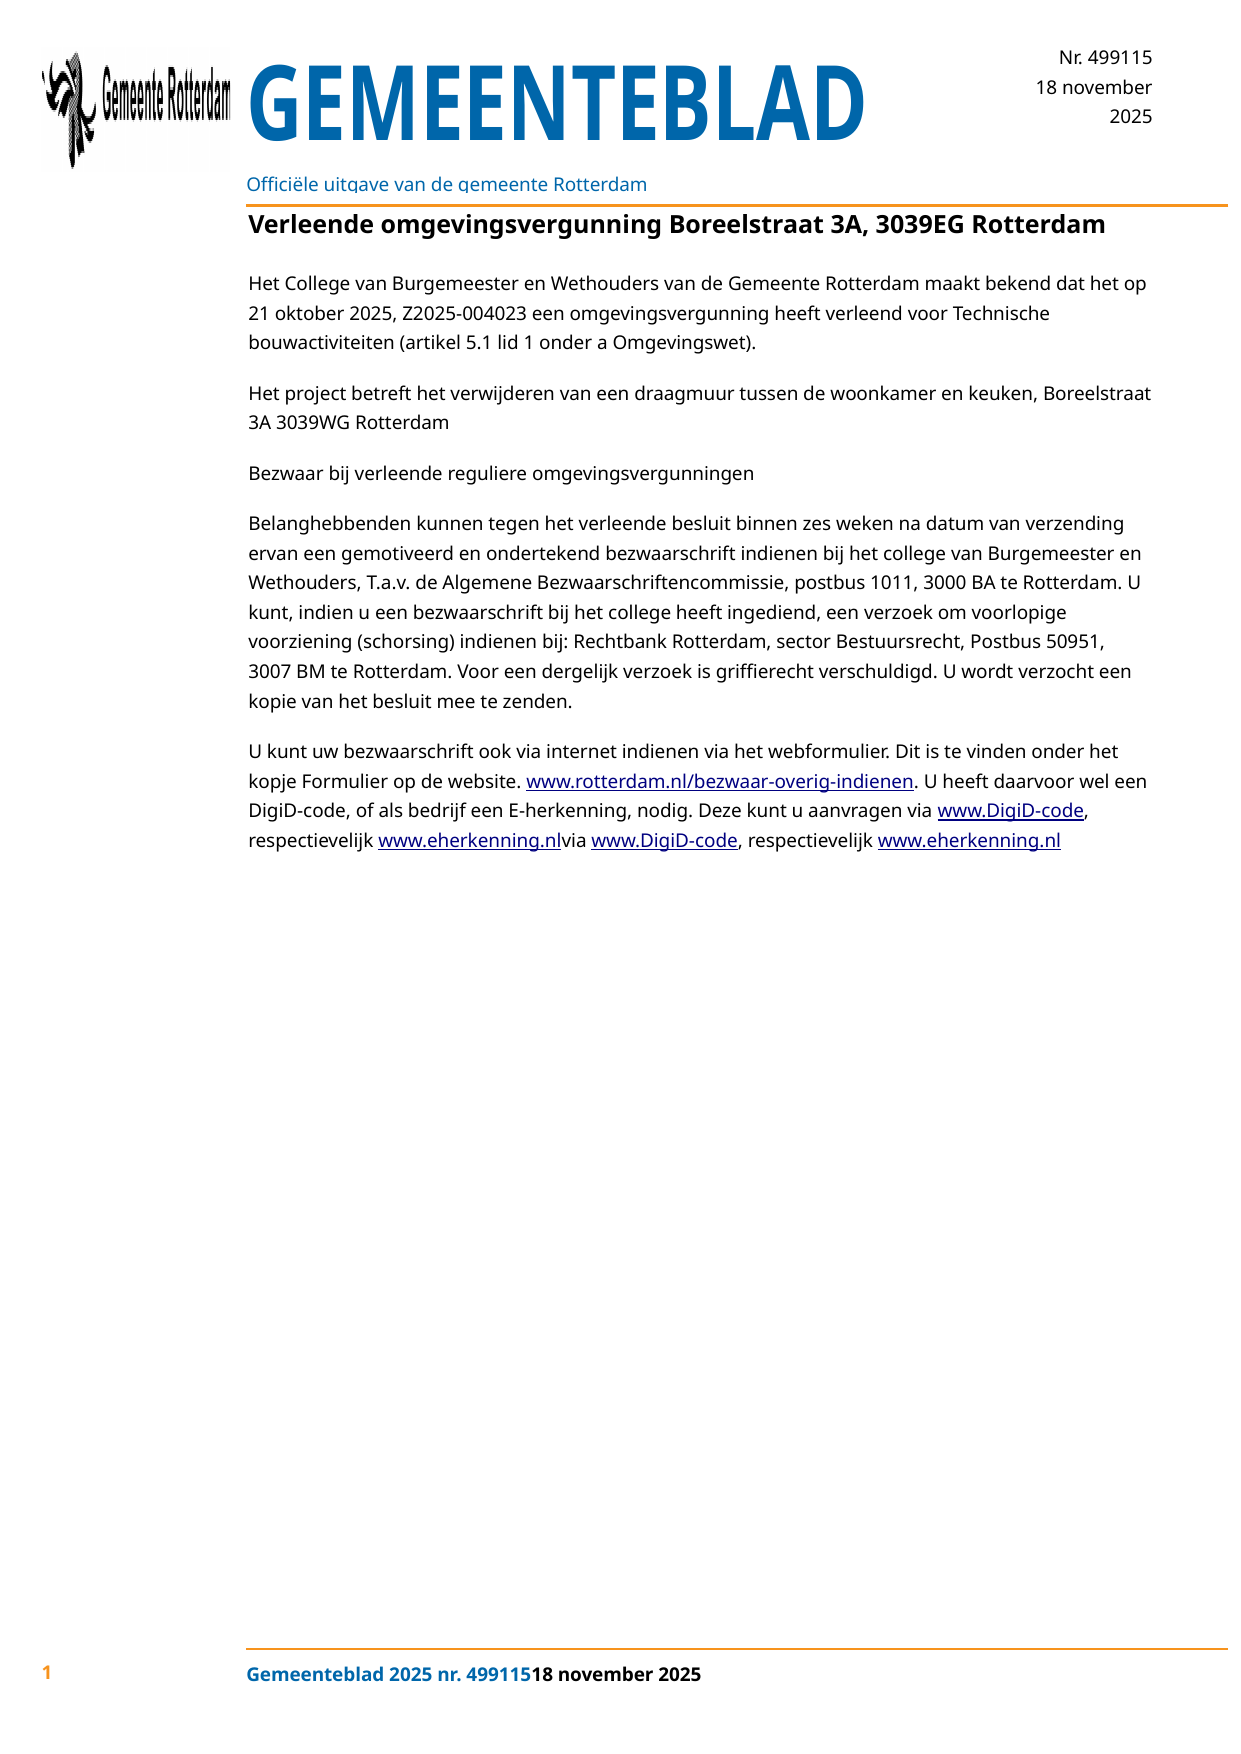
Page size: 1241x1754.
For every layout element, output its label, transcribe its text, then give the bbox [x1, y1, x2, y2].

picture [41, 47, 231, 172]
text Het College van Burgemeester en Wethouders van de Gemeente Rotterdam maakt bekend dat het op 21 oktober 2025, Z2025-004023 een omgevingsvergunning heeft verleend voor Technische bouwactiviteiten (artikel 5.1 lid 1 onder a Omgevingswet). [248, 270, 1152, 355]
text Het project betreft het verwijderen van een draagmuur tussen de woonkamer en keuken, Boreelstraat 3A 3039WG Rotterdam [248, 380, 1152, 435]
text Verleende omgevingsvergunning Boreelstraat 3A, 3039EG Rotterdam [248, 207, 1152, 241]
text Bezwaar bij verleende reguliere omgevingsvergunningen [248, 460, 1152, 486]
text U kunt uw bezwaarschrift ook via internet indienen via het webformulier. Dit is te vinden onder het kopje Formulier op de website. www.rotterdam.nl/bezwaar-overig-indienen. U heeft daarvoor wel een DigiD-code, of als bedrijf een E-herkenning, nodig. Deze kunt u aanvragen via www.DigiD-code, respectievelijk www.eherkenning.nlvia www.DigiD-code, respectievelijk www.eherkenning.nl [248, 738, 1152, 853]
text Belanghebbenden kunnen tegen het verleende besluit binnen zes weken na datum van verzending ervan een gemotiveerd en ondertekend bezwaarschrift indienen bij het college van Burgemeester en Wethouders, T.a.v. de Algemene Bezwaarschriftencommissie, postbus 1011, 3000 BA te Rotterdam. U kunt, indien u een bezwaarschrift bij het college heeft ingediend, een verzoek om voorlopige voorziening (schorsing) indienen bij: Rechtbank Rotterdam, sector Bestuursrecht, Postbus 50951, 3007 BM te Rotterdam. Voor een dergelijk verzoek is griffierecht verschuldigd. U wordt verzocht een kopie van het besluit mee te zenden. [248, 510, 1152, 713]
